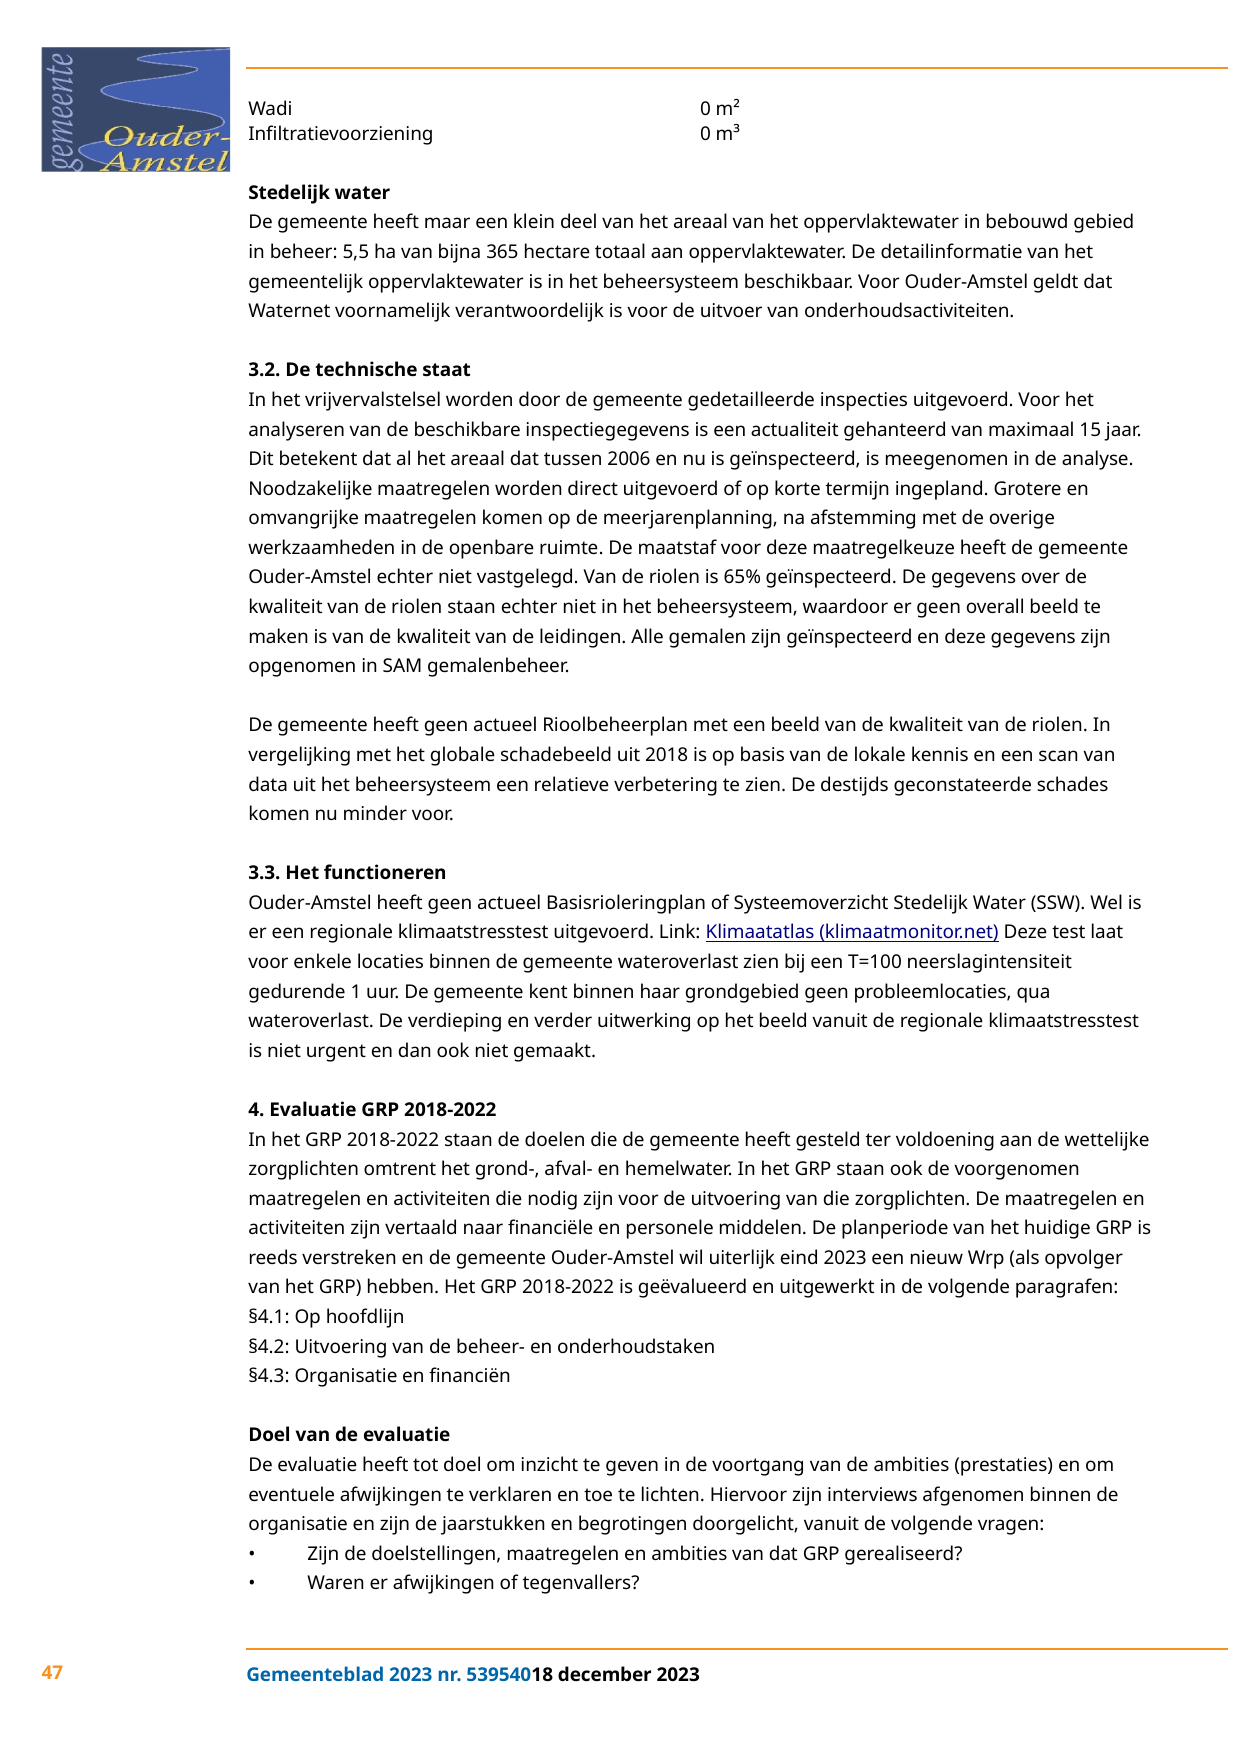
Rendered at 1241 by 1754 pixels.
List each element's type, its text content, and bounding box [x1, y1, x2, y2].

text §4.1: Op hoofdlijn [248, 1303, 1152, 1329]
picture [41, 47, 231, 172]
text §4.2: Uitvoering van de beheer- en onderhoudstaken [248, 1333, 1152, 1358]
text Ouder-Amstel heeft geen actueel Basisrioleringplan of Systeemoverzicht Stedelijk Water (SSW). Wel is er een regionale klimaatstresstest uitgevoerd. Link: Klimaatatlas (klimaatmonitor.net) Deze test laat voor enkele locaties binnen de gemeente wateroverlast zien bij een T=100 neerslagintensiteit gedurende 1 uur. De gemeente kent binnen haar grondgebied geen probleemlocaties, qua wateroverlast. De verdieping en verder uitwerking op het beeld vanuit de regionale klimaatstresstest is niet urgent en dan ook niet gemaakt. [248, 889, 1152, 1063]
text De gemeente heeft maar een klein deel van het areaal van het oppervlaktewater in bebouwd gebied in beheer: 5,5 ha van bijna 365 hectare totaal aan oppervlaktewater. De detailinformatie van het gemeentelijk oppervlaktewater is in het beheersysteem beschikbaar. Voor Ouder-Amstel geldt dat Waternet voornamelijk verantwoordelijk is voor de uitvoer van onderhoudsactiviteiten. [248, 209, 1152, 323]
text 3.3. Het functioneren [248, 859, 1152, 885]
table_cell Infiltratievoorziening [248, 121, 700, 146]
list Zijn de doelstellingen, maatregelen en ambities van dat GRP gerealiseerd? [248, 1540, 1152, 1566]
text §4.3: Organisatie en financiën [248, 1362, 1152, 1388]
text 3.2. De technische staat [248, 357, 1152, 382]
list Waren er afwijkingen of tegenvallers? [248, 1569, 1152, 1595]
text Stedelijk water [248, 179, 1152, 205]
table_cell 0 m³ [700, 121, 1152, 146]
text In het GRP 2018-2022 staan de doelen die de gemeente heeft gesteld ter voldoening aan de wettelijke zorgplichten omtrent het grond-, afval- en hemelwater. In het GRP staan ook de voorgenomen maatregelen en activiteiten die nodig zijn voor de uitvoering van die zorgplichten. De maatregelen en activiteiten zijn vertaald naar financiële en personele middelen. De planperiode van het huidige GRP is reeds verstreken en de gemeente Ouder-Amstel wil uiterlijk eind 2023 een nieuw Wrp (als opvolger van het GRP) hebben. Het GRP 2018-2022 is geëvalueerd en uitgewerkt in de volgende paragrafen: [248, 1126, 1152, 1299]
text Doel van de evaluatie [248, 1422, 1152, 1447]
table_cell Wadi [248, 95, 700, 121]
table_cell 0 m² [700, 95, 1152, 121]
text De gemeente heeft geen actueel Rioolbeheerplan met een beeld van de kwaliteit van de riolen. In vergelijking met het globale schadebeeld uit 2018 is op basis van de lokale kennis en een scan van data uit het beheersysteem een relatieve verbetering te zien. De destijds geconstateerde schades komen nu minder voor. [248, 712, 1152, 826]
text De evaluatie heeft tot doel om inzicht te geven in de voortgang van de ambities (prestaties) en om eventuele afwijkingen te verklaren en toe te lichten. Hiervoor zijn interviews afgenomen binnen de organisatie en zijn de jaarstukken en begrotingen doorgelicht, vanuit de volgende vragen: [248, 1451, 1152, 1536]
text 4. Evaluatie GRP 2018-2022 [248, 1096, 1152, 1122]
text In het vrijvervalstelsel worden door de gemeente gedetailleerde inspecties uitgevoerd. Voor het analyseren van de beschikbare inspectiegegevens is een actualiteit gehanteerd van maximaal 15 jaar. Dit betekent dat al het areaal dat tussen 2006 en nu is geïnspecteerd, is meegenomen in de analyse. Noodzakelijke maatregelen worden direct uitgevoerd of op korte termijn ingepland. Grotere en omvangrijke maatregelen komen op de meerjarenplanning, na afstemming met de overige werkzaamheden in de openbare ruimte. De maatstaf voor deze maatregelkeuze heeft de gemeente Ouder-Amstel echter niet vastgelegd. Van de riolen is 65% geïnspecteerd. De gegevens over de kwaliteit van de riolen staan echter niet in het beheersysteem, waardoor er geen overall beeld te maken is van de kwaliteit van de leidingen. Alle gemalen zijn geïnspecteerd en deze gegevens zijn opgenomen in SAM gemalenbeheer. [248, 386, 1152, 678]
